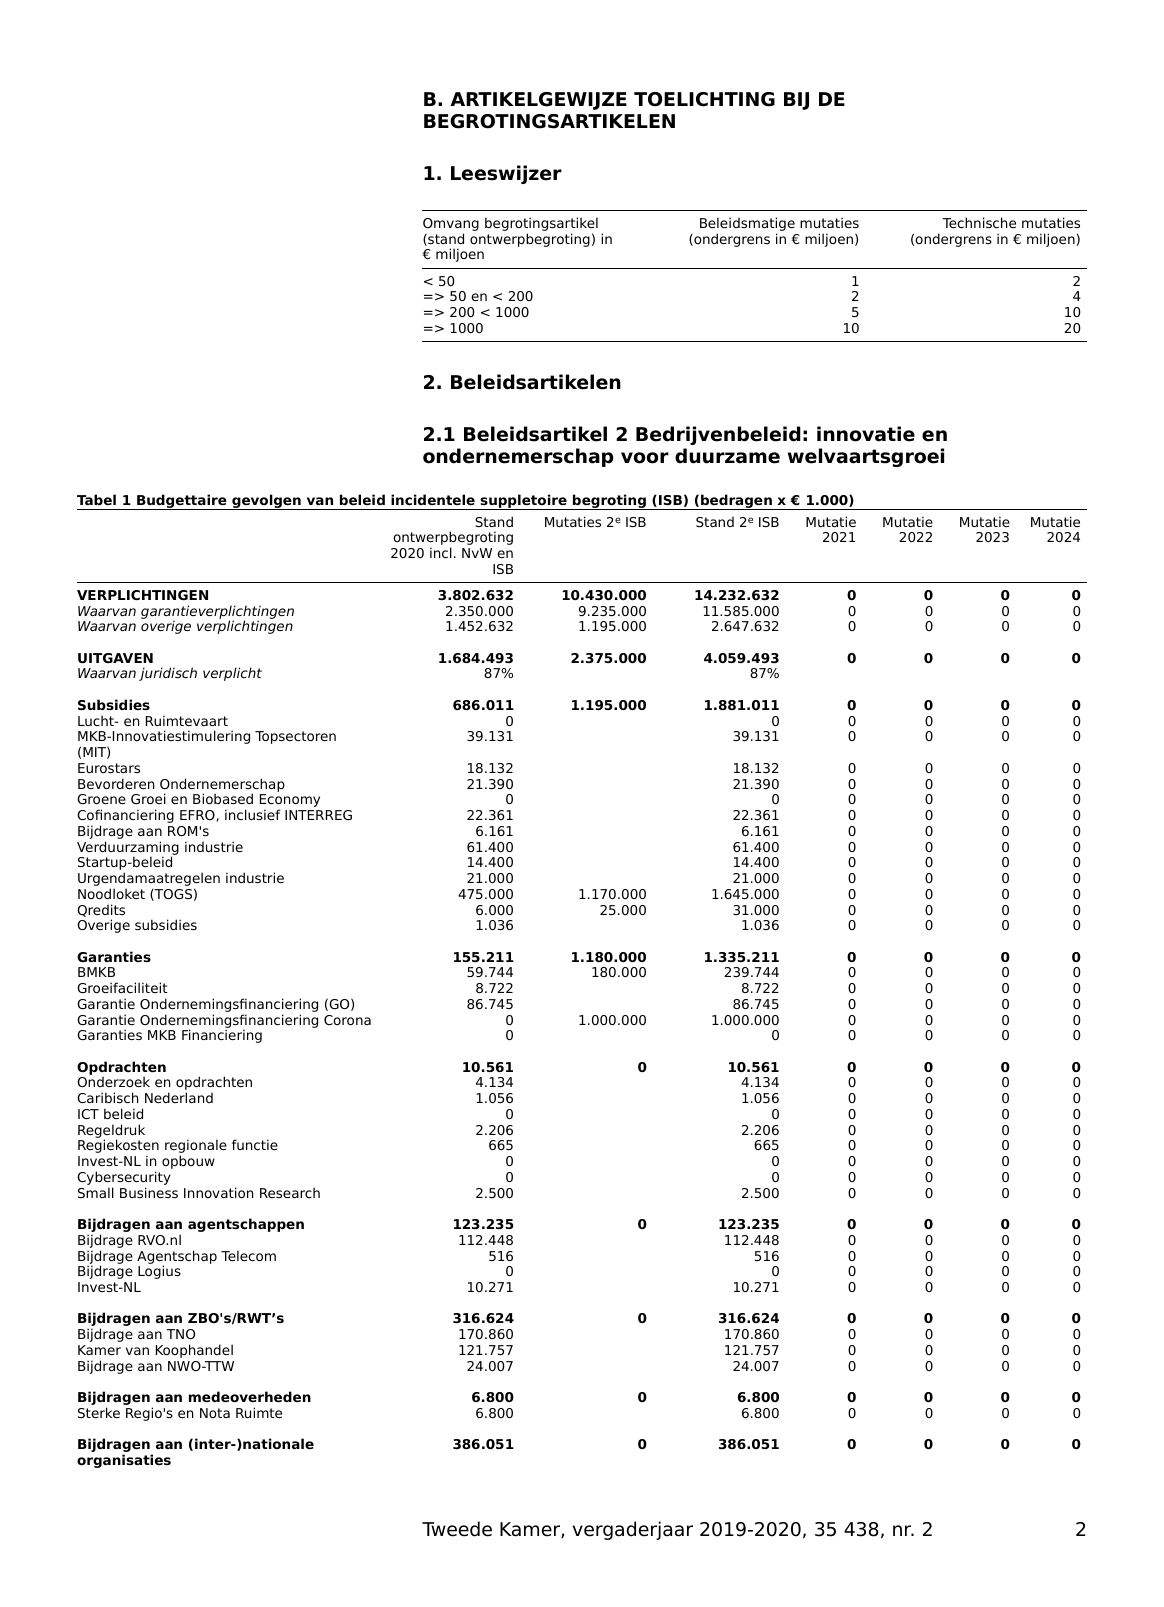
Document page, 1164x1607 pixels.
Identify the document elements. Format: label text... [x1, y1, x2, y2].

table_cell 0 [939, 808, 1016, 824]
table_cell 87% [653, 666, 785, 682]
table_cell 6.161 [372, 824, 520, 839]
table_header Beleidsmatige mutaties (ondergrens in € miljoen) [644, 211, 865, 268]
table_cell 86.745 [372, 997, 520, 1012]
table_cell 2 [644, 289, 865, 305]
table_cell 0 [862, 698, 939, 713]
table_cell Verduurzaming industrie [77, 839, 372, 855]
table_cell 0 [939, 887, 1016, 902]
table_cell [653, 1201, 785, 1217]
table_cell 0 [862, 776, 939, 792]
table_cell 0 [939, 1185, 1016, 1201]
table_cell 0 [785, 855, 862, 871]
table_cell 0 [939, 1013, 1016, 1028]
table_cell [939, 1044, 1016, 1059]
table_cell 0 [785, 698, 862, 713]
table_cell Bijdrage Logius [77, 1264, 372, 1280]
table_cell Waarvan garantieverplichtingen [77, 604, 372, 619]
table_cell 0 [785, 965, 862, 981]
table_cell 0 [1016, 1060, 1087, 1075]
table_cell [520, 1201, 652, 1217]
table_cell Bijdrage Agentschap Telecom [77, 1248, 372, 1264]
table_cell 0 [862, 997, 939, 1012]
table_cell 516 [653, 1248, 785, 1264]
table_cell 0 [785, 1028, 862, 1044]
table_cell [520, 1406, 652, 1421]
table_cell 0 [862, 1107, 939, 1122]
table_cell 87% [372, 666, 520, 682]
table_cell 0 [939, 1091, 1016, 1107]
table_cell 0 [939, 855, 1016, 871]
table_cell [372, 1044, 520, 1059]
table_cell 86.745 [653, 997, 785, 1012]
table_cell 20 [865, 321, 1087, 341]
table_cell 0 [1016, 583, 1087, 603]
table_cell [785, 682, 862, 698]
table_cell [520, 682, 652, 698]
table_cell [520, 776, 652, 792]
table_cell [520, 666, 652, 682]
table_cell 9.235.000 [520, 604, 652, 619]
table_cell 0 [372, 714, 520, 729]
table_cell [862, 1201, 939, 1217]
table_cell 0 [785, 1327, 862, 1343]
table_cell => 50 en < 200 [422, 289, 644, 305]
table_cell 0 [939, 1075, 1016, 1091]
table_cell 180.000 [520, 965, 652, 981]
table_cell 0 [1016, 887, 1087, 902]
table_cell 0 [862, 1060, 939, 1075]
table_cell [520, 1359, 652, 1374]
table_cell 59.744 [372, 965, 520, 981]
table_cell Bijdragen aan (inter-)nationale organisaties [77, 1437, 372, 1468]
table_cell 0 [862, 918, 939, 934]
table_cell 0 [939, 619, 1016, 635]
table_cell [520, 761, 652, 776]
table_cell 0 [939, 1060, 1016, 1075]
table_cell 0 [862, 1233, 939, 1248]
table_cell [1016, 1374, 1087, 1390]
table_cell Bijdrage aan ROM's [77, 824, 372, 839]
table_cell Subsidies [77, 698, 372, 713]
table_cell [1016, 682, 1087, 698]
table_cell 0 [862, 1406, 939, 1421]
table_cell 2.350.000 [372, 604, 520, 619]
table_cell 0 [862, 824, 939, 839]
table_cell Bevorderen Ondernemerschap [77, 776, 372, 792]
table_cell 0 [862, 1280, 939, 1296]
table_cell [372, 682, 520, 698]
table_cell 4.134 [372, 1075, 520, 1091]
table_cell [520, 1343, 652, 1358]
table_cell 0 [653, 1170, 785, 1185]
table_cell 0 [1016, 1107, 1087, 1122]
table_cell 0 [1016, 604, 1087, 619]
table_cell Invest-NL [77, 1280, 372, 1296]
table_cell 0 [785, 1075, 862, 1091]
table_cell 0 [939, 1359, 1016, 1374]
table_cell [520, 1123, 652, 1138]
table_cell 0 [785, 776, 862, 792]
table_cell 0 [520, 1217, 652, 1233]
table_cell => 200 < 1000 [422, 305, 644, 321]
table_cell [785, 1201, 862, 1217]
table_cell 0 [939, 902, 1016, 918]
table_cell [939, 666, 1016, 682]
table_cell 170.860 [372, 1327, 520, 1343]
table_cell [520, 1028, 652, 1044]
table_cell 0 [862, 887, 939, 902]
table_cell 0 [653, 714, 785, 729]
table_cell 516 [372, 1248, 520, 1264]
table_cell 6.000 [372, 902, 520, 918]
table_cell 0 [785, 902, 862, 918]
table_cell Cofinanciering EFRO, inclusief INTERREG [77, 808, 372, 824]
table_cell [520, 1091, 652, 1107]
table_cell [939, 934, 1016, 949]
table_cell [520, 808, 652, 824]
table_cell [520, 1280, 652, 1296]
table_cell Groeifaciliteit [77, 981, 372, 997]
table_cell [520, 934, 652, 949]
table_cell 4 [865, 289, 1087, 305]
table_cell 665 [372, 1138, 520, 1154]
table_cell 24.007 [372, 1359, 520, 1374]
table_cell 1.036 [372, 918, 520, 934]
table_cell 0 [862, 855, 939, 871]
table_cell [520, 855, 652, 871]
subtitle 1. Leeswijzer [422, 163, 1087, 185]
table_cell 0 [862, 1154, 939, 1170]
table_cell 61.400 [372, 839, 520, 855]
table_cell 0 [939, 651, 1016, 666]
table_cell 0 [1016, 1233, 1087, 1248]
table_cell 0 [1016, 651, 1087, 666]
table_cell 1.645.000 [653, 887, 785, 902]
table_cell 0 [785, 1107, 862, 1122]
table_cell [520, 1374, 652, 1390]
table_cell => 1000 [422, 321, 644, 341]
table_cell 6.800 [653, 1406, 785, 1421]
table_cell Garantie Ondernemingsfinanciering Corona [77, 1013, 372, 1028]
table_cell 21.390 [653, 776, 785, 792]
table_cell 0 [862, 1170, 939, 1185]
table_cell 386.051 [372, 1437, 520, 1468]
table_cell 0 [862, 808, 939, 824]
table_cell 0 [1016, 1075, 1087, 1091]
table_cell Invest-NL in opbouw [77, 1154, 372, 1170]
table_cell 0 [785, 887, 862, 902]
table_cell Garanties [77, 950, 372, 965]
table_cell [372, 934, 520, 949]
table_cell 0 [1016, 1264, 1087, 1280]
table_cell 0 [939, 792, 1016, 808]
table_cell 10.271 [372, 1280, 520, 1296]
table_cell 316.624 [372, 1311, 520, 1327]
table_cell 0 [939, 1123, 1016, 1138]
table_cell 0 [862, 1311, 939, 1327]
table_cell 1.180.000 [520, 950, 652, 965]
table_cell 0 [862, 1075, 939, 1091]
table_cell 0 [1016, 997, 1087, 1012]
table_cell 25.000 [520, 902, 652, 918]
table_cell 386.051 [653, 1437, 785, 1468]
table_cell 21.390 [372, 776, 520, 792]
table_cell [520, 1075, 652, 1091]
table_cell 8.722 [653, 981, 785, 997]
table_cell 0 [939, 1311, 1016, 1327]
table_cell [862, 1374, 939, 1390]
table_cell 0 [862, 1437, 939, 1468]
table_cell 0 [785, 1311, 862, 1327]
table_cell 0 [862, 714, 939, 729]
table_cell Bijdragen aan medeoverheden [77, 1390, 372, 1406]
table_cell 1.881.011 [653, 698, 785, 713]
table_cell [653, 682, 785, 698]
table_cell 0 [1016, 1406, 1087, 1421]
table_cell 4.059.493 [653, 651, 785, 666]
table_cell [520, 1154, 652, 1170]
table_cell 316.624 [653, 1311, 785, 1327]
table_cell [862, 682, 939, 698]
table_cell 11.585.000 [653, 604, 785, 619]
table_cell 0 [1016, 1138, 1087, 1154]
table_cell 0 [862, 1248, 939, 1264]
table_cell Bijdragen aan agentschappen [77, 1217, 372, 1233]
table_cell 0 [862, 1359, 939, 1374]
table_cell 0 [862, 604, 939, 619]
table_cell Mutaties 2e ISB [520, 510, 652, 582]
table_cell Bijdragen aan ZBO's/RWT’s [77, 1311, 372, 1327]
table_cell [653, 934, 785, 949]
table_cell [653, 635, 785, 651]
table_cell 0 [1016, 1123, 1087, 1138]
table_cell Groene Groei en Biobased Economy [77, 792, 372, 808]
table_cell 1.056 [653, 1091, 785, 1107]
table_cell 0 [862, 792, 939, 808]
table_cell 0 [785, 729, 862, 761]
table_cell 0 [1016, 1028, 1087, 1044]
table_cell [520, 1044, 652, 1059]
table_cell 22.361 [372, 808, 520, 824]
table_cell [372, 1374, 520, 1390]
table_cell 155.211 [372, 950, 520, 965]
table_cell 0 [939, 1264, 1016, 1280]
table_cell 1 [644, 269, 865, 289]
table_cell 121.757 [653, 1343, 785, 1358]
table_cell 0 [785, 1264, 862, 1280]
table_cell 0 [862, 619, 939, 635]
table_cell [785, 1374, 862, 1390]
table_cell 22.361 [653, 808, 785, 824]
table_cell 0 [939, 839, 1016, 855]
table_cell MKB-Innovatiestimulering Topsectoren (MIT) [77, 729, 372, 761]
table_cell 0 [862, 871, 939, 887]
table_cell [1016, 1201, 1087, 1217]
table_cell Onderzoek en opdrachten [77, 1075, 372, 1091]
table_cell 0 [862, 1217, 939, 1233]
table_cell Urgendamaatregelen industrie [77, 871, 372, 887]
table_cell 123.235 [372, 1217, 520, 1233]
table_cell 0 [1016, 761, 1087, 776]
table_cell [653, 1421, 785, 1437]
table_cell 2.206 [372, 1123, 520, 1138]
table_cell < 50 [422, 269, 644, 289]
table_cell 112.448 [653, 1233, 785, 1248]
table_cell 0 [862, 1327, 939, 1343]
table_cell 0 [939, 1248, 1016, 1264]
table_cell ICT beleid [77, 1107, 372, 1122]
table_cell 8.722 [372, 981, 520, 997]
table_cell Waarvan overige verplichtingen [77, 619, 372, 635]
table_cell 170.860 [653, 1327, 785, 1343]
table_cell 24.007 [653, 1359, 785, 1374]
table_cell 1.170.000 [520, 887, 652, 902]
table_cell 2.375.000 [520, 651, 652, 666]
table_cell Startup-beleid [77, 855, 372, 871]
table_cell 0 [1016, 981, 1087, 997]
table_cell Stand ontwerpbegroting 2020 incl. NvW en ISB [372, 510, 520, 582]
table_cell [520, 981, 652, 997]
table_cell 0 [1016, 1359, 1087, 1374]
table_cell Mutatie 2024 [1016, 510, 1087, 582]
table_cell 0 [939, 1280, 1016, 1296]
table_cell Caribisch Nederland [77, 1091, 372, 1107]
table_cell [520, 871, 652, 887]
subtitle 2. Beleidsartikelen [422, 372, 1087, 394]
table_cell 0 [862, 1138, 939, 1154]
table_cell 0 [862, 1390, 939, 1406]
table_cell 0 [939, 776, 1016, 792]
table_cell 1.056 [372, 1091, 520, 1107]
table_cell 0 [862, 1123, 939, 1138]
table_cell 0 [785, 1248, 862, 1264]
table_cell 0 [862, 950, 939, 965]
table_cell 0 [939, 1107, 1016, 1122]
table_cell 0 [785, 871, 862, 887]
table_cell [372, 1296, 520, 1311]
table_cell [77, 1421, 372, 1437]
table_cell 0 [372, 1264, 520, 1280]
table_cell 0 [862, 902, 939, 918]
table_cell 0 [862, 583, 939, 603]
table_cell 0 [785, 1390, 862, 1406]
table_cell 0 [785, 651, 862, 666]
table_cell [372, 1201, 520, 1217]
table_cell 0 [1016, 839, 1087, 855]
table_cell [939, 1374, 1016, 1390]
table_cell [520, 918, 652, 934]
table_cell [785, 934, 862, 949]
table_cell [520, 997, 652, 1012]
table_cell 0 [520, 1311, 652, 1327]
table_cell 0 [785, 1280, 862, 1296]
table_cell 0 [785, 839, 862, 855]
table_cell 6.800 [653, 1390, 785, 1406]
table_cell [785, 635, 862, 651]
table_cell 0 [1016, 1170, 1087, 1185]
table_cell 0 [372, 792, 520, 808]
table_cell 0 [785, 1123, 862, 1138]
table_cell 0 [1016, 965, 1087, 981]
table_cell 0 [785, 808, 862, 824]
table_cell [862, 1296, 939, 1311]
table_cell 0 [939, 604, 1016, 619]
table_cell [77, 510, 372, 582]
table_cell 0 [1016, 776, 1087, 792]
table_cell Small Business Innovation Research [77, 1185, 372, 1201]
table_cell 0 [1016, 619, 1087, 635]
table_cell 1.195.000 [520, 698, 652, 713]
table_cell 0 [862, 761, 939, 776]
table_cell 0 [862, 1264, 939, 1280]
table_cell 1.195.000 [520, 619, 652, 635]
table_cell Kamer van Koophandel [77, 1343, 372, 1358]
table_cell 0 [785, 1138, 862, 1154]
table_cell [520, 824, 652, 839]
table_cell Eurostars [77, 761, 372, 776]
table_cell 39.131 [372, 729, 520, 761]
table_cell 0 [1016, 729, 1087, 761]
table_cell 0 [785, 619, 862, 635]
table_cell Bijdrage RVO.nl [77, 1233, 372, 1248]
table_cell BMKB [77, 965, 372, 981]
table_cell [785, 666, 862, 682]
table_cell Lucht- en Ruimtevaart [77, 714, 372, 729]
table_cell [520, 1421, 652, 1437]
table_cell Bijdrage aan NWO-TTW [77, 1359, 372, 1374]
table_cell 21.000 [372, 871, 520, 887]
table_cell 0 [785, 1154, 862, 1170]
table_cell 0 [1016, 950, 1087, 965]
table_cell 14.400 [653, 855, 785, 871]
table_cell 0 [1016, 871, 1087, 887]
table_cell 0 [1016, 714, 1087, 729]
table_cell 0 [785, 583, 862, 603]
table_cell [520, 729, 652, 761]
table_cell [520, 1233, 652, 1248]
table_cell 10.430.000 [520, 583, 652, 603]
table_cell 0 [785, 918, 862, 934]
table_cell 10.271 [653, 1280, 785, 1296]
table_cell [785, 1296, 862, 1311]
table_cell 0 [785, 1060, 862, 1075]
table_cell 123.235 [653, 1217, 785, 1233]
table_cell Mutatie 2023 [939, 510, 1016, 582]
table_cell 1.452.632 [372, 619, 520, 635]
table_cell 0 [1016, 1013, 1087, 1028]
table_cell Noodloket (TOGS) [77, 887, 372, 902]
table_cell [520, 792, 652, 808]
table_cell 0 [1016, 1343, 1087, 1358]
table_cell Sterke Regio's en Nota Ruimte [77, 1406, 372, 1421]
table_cell Bijdrage aan TNO [77, 1327, 372, 1343]
table_cell 112.448 [372, 1233, 520, 1248]
table_cell 0 [939, 1217, 1016, 1233]
table_cell 39.131 [653, 729, 785, 761]
table_cell 6.800 [372, 1406, 520, 1421]
table_cell 0 [939, 729, 1016, 761]
table_cell 0 [785, 761, 862, 776]
table_cell 0 [862, 839, 939, 855]
table_cell [520, 1107, 652, 1122]
table_cell 0 [372, 1107, 520, 1122]
table_cell 0 [862, 1185, 939, 1201]
table_cell 121.757 [372, 1343, 520, 1358]
table_cell Qredits [77, 902, 372, 918]
table_cell [77, 1296, 372, 1311]
table_cell 0 [653, 1107, 785, 1122]
table_cell 0 [785, 1013, 862, 1028]
table_cell 0 [785, 997, 862, 1012]
table_cell Waarvan juridisch verplicht [77, 666, 372, 682]
table_cell Cybersecurity [77, 1170, 372, 1185]
table_cell [77, 934, 372, 949]
table_cell [77, 1374, 372, 1390]
table_cell [862, 934, 939, 949]
table_cell 0 [939, 981, 1016, 997]
table_cell 0 [520, 1437, 652, 1468]
table_cell 0 [785, 714, 862, 729]
table_cell Garantie Ondernemingsfinanciering (GO) [77, 997, 372, 1012]
table_cell 61.400 [653, 839, 785, 855]
table_cell 0 [862, 1028, 939, 1044]
table_cell 0 [785, 1406, 862, 1421]
table_cell 0 [1016, 1280, 1087, 1296]
table_cell 0 [653, 792, 785, 808]
table_cell 0 [1016, 1311, 1087, 1327]
table_cell 475.000 [372, 887, 520, 902]
table_cell [939, 1296, 1016, 1311]
table_header Technische mutaties (ondergrens in € miljoen) [865, 211, 1087, 268]
table_cell 0 [939, 1028, 1016, 1044]
table_cell [939, 635, 1016, 651]
table_cell [520, 1327, 652, 1343]
table_cell 0 [653, 1264, 785, 1280]
table_cell [862, 666, 939, 682]
table_cell [1016, 666, 1087, 682]
table_cell 0 [939, 1343, 1016, 1358]
table_cell [77, 1044, 372, 1059]
table_cell 0 [862, 981, 939, 997]
table_cell [653, 1296, 785, 1311]
table_cell 0 [939, 1138, 1016, 1154]
table_cell [520, 1170, 652, 1185]
table_cell 6.161 [653, 824, 785, 839]
table_cell 0 [1016, 1390, 1087, 1406]
table_cell 0 [372, 1154, 520, 1170]
table_cell 0 [785, 1185, 862, 1201]
table_cell 4.134 [653, 1075, 785, 1091]
table_cell 1.000.000 [653, 1013, 785, 1028]
table_cell 0 [939, 714, 1016, 729]
table_cell 1.684.493 [372, 651, 520, 666]
table_cell 0 [1016, 902, 1087, 918]
table_cell 0 [939, 997, 1016, 1012]
table_cell 10 [644, 321, 865, 341]
table_cell 1.036 [653, 918, 785, 934]
table_cell [77, 1201, 372, 1217]
subtitle B. ARTIKELGEWIJZE TOELICHTING BIJ DE BEGROTINGSARTIKELEN [422, 89, 1087, 133]
table_cell 0 [785, 1359, 862, 1374]
table_cell 31.000 [653, 902, 785, 918]
table_cell 0 [520, 1060, 652, 1075]
table_cell Mutatie 2022 [862, 510, 939, 582]
table_cell 0 [1016, 792, 1087, 808]
table_cell 0 [862, 1091, 939, 1107]
table_cell 0 [1016, 1185, 1087, 1201]
table_cell [653, 1374, 785, 1390]
table_cell 1.000.000 [520, 1013, 652, 1028]
table_cell 0 [939, 1154, 1016, 1170]
table_cell 10.561 [372, 1060, 520, 1075]
table_cell [1016, 1296, 1087, 1311]
table_cell 0 [939, 871, 1016, 887]
table_cell 0 [785, 792, 862, 808]
table_cell [653, 1044, 785, 1059]
table_cell 239.744 [653, 965, 785, 981]
table_cell 0 [785, 950, 862, 965]
table_cell 0 [785, 981, 862, 997]
table_cell 0 [785, 1343, 862, 1358]
table_cell VERPLICHTINGEN [77, 583, 372, 603]
table_cell 0 [862, 1343, 939, 1358]
table_cell [520, 714, 652, 729]
table_cell 0 [1016, 1091, 1087, 1107]
table_cell 0 [939, 965, 1016, 981]
table_cell Mutatie 2021 [785, 510, 862, 582]
table_cell 0 [1016, 855, 1087, 871]
table_cell 0 [862, 729, 939, 761]
table_cell 0 [520, 1390, 652, 1406]
table_cell [1016, 635, 1087, 651]
table_cell Regeldruk [77, 1123, 372, 1138]
table_cell 10 [865, 305, 1087, 321]
table_cell 0 [862, 1013, 939, 1028]
table_cell 0 [939, 918, 1016, 934]
table_cell 0 [939, 950, 1016, 965]
table_cell 2.500 [653, 1185, 785, 1201]
table_cell 0 [785, 1091, 862, 1107]
table_cell 0 [939, 1170, 1016, 1185]
table_cell 0 [1016, 698, 1087, 713]
table_cell 0 [785, 1217, 862, 1233]
table_cell [520, 1248, 652, 1264]
table_cell [520, 839, 652, 855]
table_cell 0 [785, 824, 862, 839]
table_cell [862, 1044, 939, 1059]
table_cell [372, 635, 520, 651]
table_cell [1016, 934, 1087, 949]
table_cell 0 [862, 965, 939, 981]
table_cell [939, 1201, 1016, 1217]
table_cell 0 [939, 1406, 1016, 1421]
table_cell [372, 1421, 520, 1437]
table_cell [939, 1421, 1016, 1437]
table_cell 6.800 [372, 1390, 520, 1406]
table_cell 2.206 [653, 1123, 785, 1138]
table_cell 0 [1016, 1217, 1087, 1233]
table_cell 0 [939, 698, 1016, 713]
table_cell 0 [939, 761, 1016, 776]
table_cell [77, 682, 372, 698]
table_cell 14.232.632 [653, 583, 785, 603]
table_cell 1.335.211 [653, 950, 785, 965]
table_cell Opdrachten [77, 1060, 372, 1075]
table_cell 2.500 [372, 1185, 520, 1201]
table_cell 0 [653, 1028, 785, 1044]
table_cell 5 [644, 305, 865, 321]
table_cell 0 [862, 651, 939, 666]
table_cell 0 [653, 1154, 785, 1170]
table_cell 0 [1016, 1248, 1087, 1264]
table_cell Overige subsidies [77, 918, 372, 934]
table_cell 0 [939, 1327, 1016, 1343]
table_cell 0 [939, 824, 1016, 839]
table_cell 0 [1016, 808, 1087, 824]
table_cell [939, 682, 1016, 698]
table_cell 10.561 [653, 1060, 785, 1075]
table_cell Stand 2e ISB [653, 510, 785, 582]
table_header Omvang begrotingsartikel (stand ontwerpbegroting) in € miljoen [422, 211, 644, 268]
table_cell [520, 1264, 652, 1280]
table_cell 0 [785, 1233, 862, 1248]
table_cell [520, 1296, 652, 1311]
table_cell [785, 1421, 862, 1437]
table_cell [1016, 1044, 1087, 1059]
table_cell 0 [785, 1437, 862, 1468]
table_cell 0 [939, 1437, 1016, 1468]
table_cell 665 [653, 1138, 785, 1154]
table_cell 2.647.632 [653, 619, 785, 635]
table_cell 0 [939, 583, 1016, 603]
table_cell [785, 1044, 862, 1059]
table_cell 18.132 [372, 761, 520, 776]
table_cell 14.400 [372, 855, 520, 871]
table_cell 0 [372, 1170, 520, 1185]
table_cell 0 [1016, 824, 1087, 839]
table_cell 0 [1016, 1154, 1087, 1170]
table_cell 0 [1016, 918, 1087, 934]
table_cell 0 [372, 1013, 520, 1028]
subtitle 2.1 Beleidsartikel 2 Bedrijvenbeleid: innovatie en ondernemerschap voor duurzame welvaartsgroei [422, 424, 1087, 468]
table_cell [862, 1421, 939, 1437]
table_cell 0 [1016, 1437, 1087, 1468]
table_cell 0 [939, 1233, 1016, 1248]
table_cell 21.000 [653, 871, 785, 887]
table_cell 0 [1016, 1327, 1087, 1343]
table_cell [77, 635, 372, 651]
table_cell [862, 635, 939, 651]
table_header Tabel 1 Budgettaire gevolgen van beleid incidentele suppletoire begroting (ISB) (bedragen x € 1.000) [77, 493, 1087, 509]
table_cell 2 [865, 269, 1087, 289]
table_cell 0 [372, 1028, 520, 1044]
table_cell [520, 635, 652, 651]
table_cell Garanties MKB Financiering [77, 1028, 372, 1044]
table_cell [520, 1138, 652, 1154]
table_cell UITGAVEN [77, 651, 372, 666]
table_cell 686.011 [372, 698, 520, 713]
table_cell 3.802.632 [372, 583, 520, 603]
table_cell [520, 1185, 652, 1201]
table_cell 0 [785, 604, 862, 619]
table_cell 0 [939, 1390, 1016, 1406]
table_cell [1016, 1421, 1087, 1437]
table_cell 0 [785, 1170, 862, 1185]
table_cell Regiekosten regionale functie [77, 1138, 372, 1154]
table_cell 18.132 [653, 761, 785, 776]
